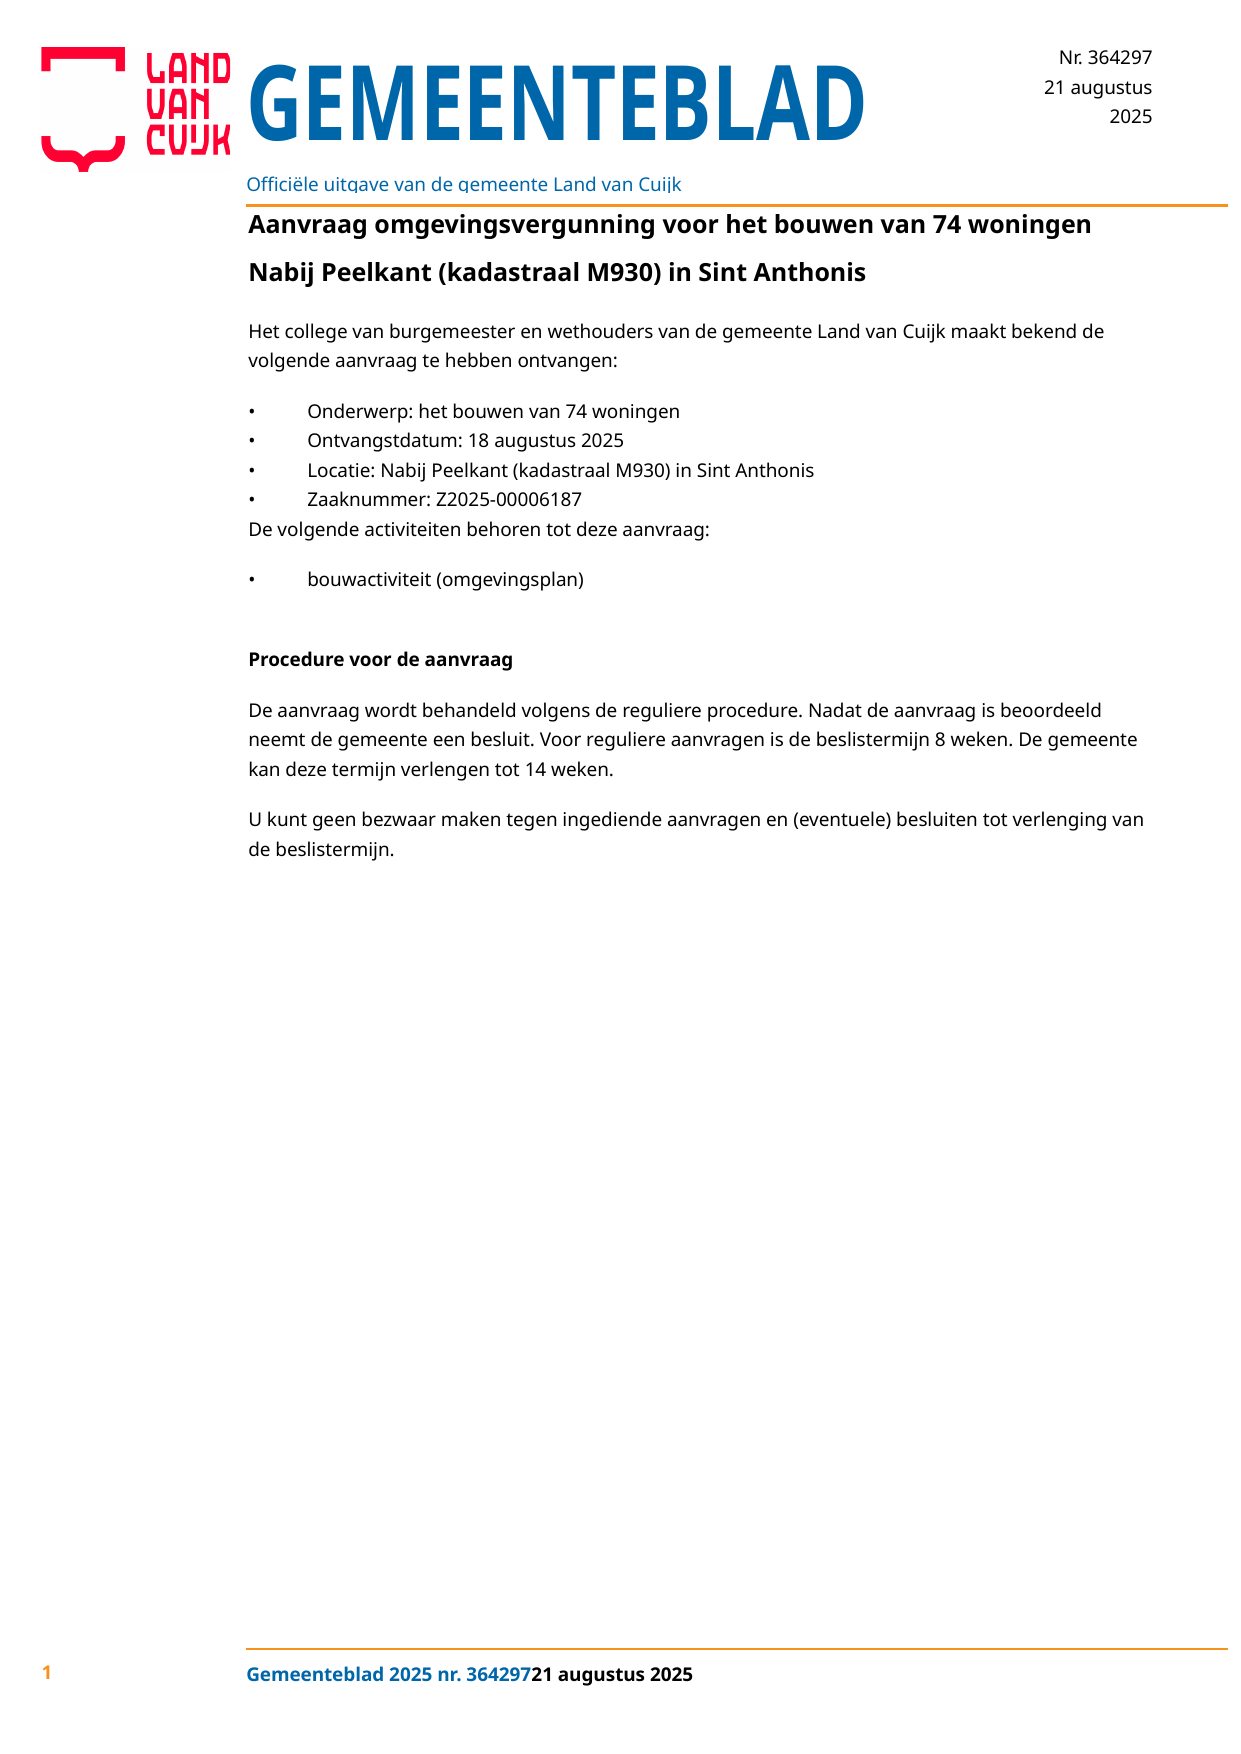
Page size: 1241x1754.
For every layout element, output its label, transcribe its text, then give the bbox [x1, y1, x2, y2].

list bouwactiviteit (omgevingsplan) [248, 567, 1152, 592]
list Onderwerp: het bouwen van 74 woningen [248, 398, 1152, 424]
text Aanvraag omgevingsvergunning voor het bouwen van 74 woningen Nabij Peelkant (kadastraal M930) in Sint Anthonis [248, 207, 1152, 288]
text Procedure voor de aanvraag [248, 647, 1152, 672]
text De volgende activiteiten behoren tot deze aanvraag: [248, 516, 1152, 542]
list Locatie: Nabij Peelkant (kadastraal M930) in Sint Anthonis [248, 457, 1152, 483]
text Het college van burgemeester en wethouders van de gemeente Land van Cuijk maakt bekend de volgende aanvraag te hebben ontvangen: [248, 318, 1152, 373]
text De aanvraag wordt behandeld volgens de reguliere procedure. Nadat de aanvraag is beoordeeld neemt de gemeente een besluit. Voor reguliere aanvragen is de beslistermijn 8 weken. De gemeente kan deze termijn verlengen tot 14 weken. [248, 697, 1152, 782]
list Zaaknummer: Z2025-00006187 [248, 487, 1152, 512]
list Ontvangstdatum: 18 augustus 2025 [248, 427, 1152, 453]
picture [41, 47, 231, 172]
text U kunt geen bezwaar maken tegen ingediende aanvragen en (eventuele) besluiten tot verlenging van de beslistermijn. [248, 807, 1152, 862]
